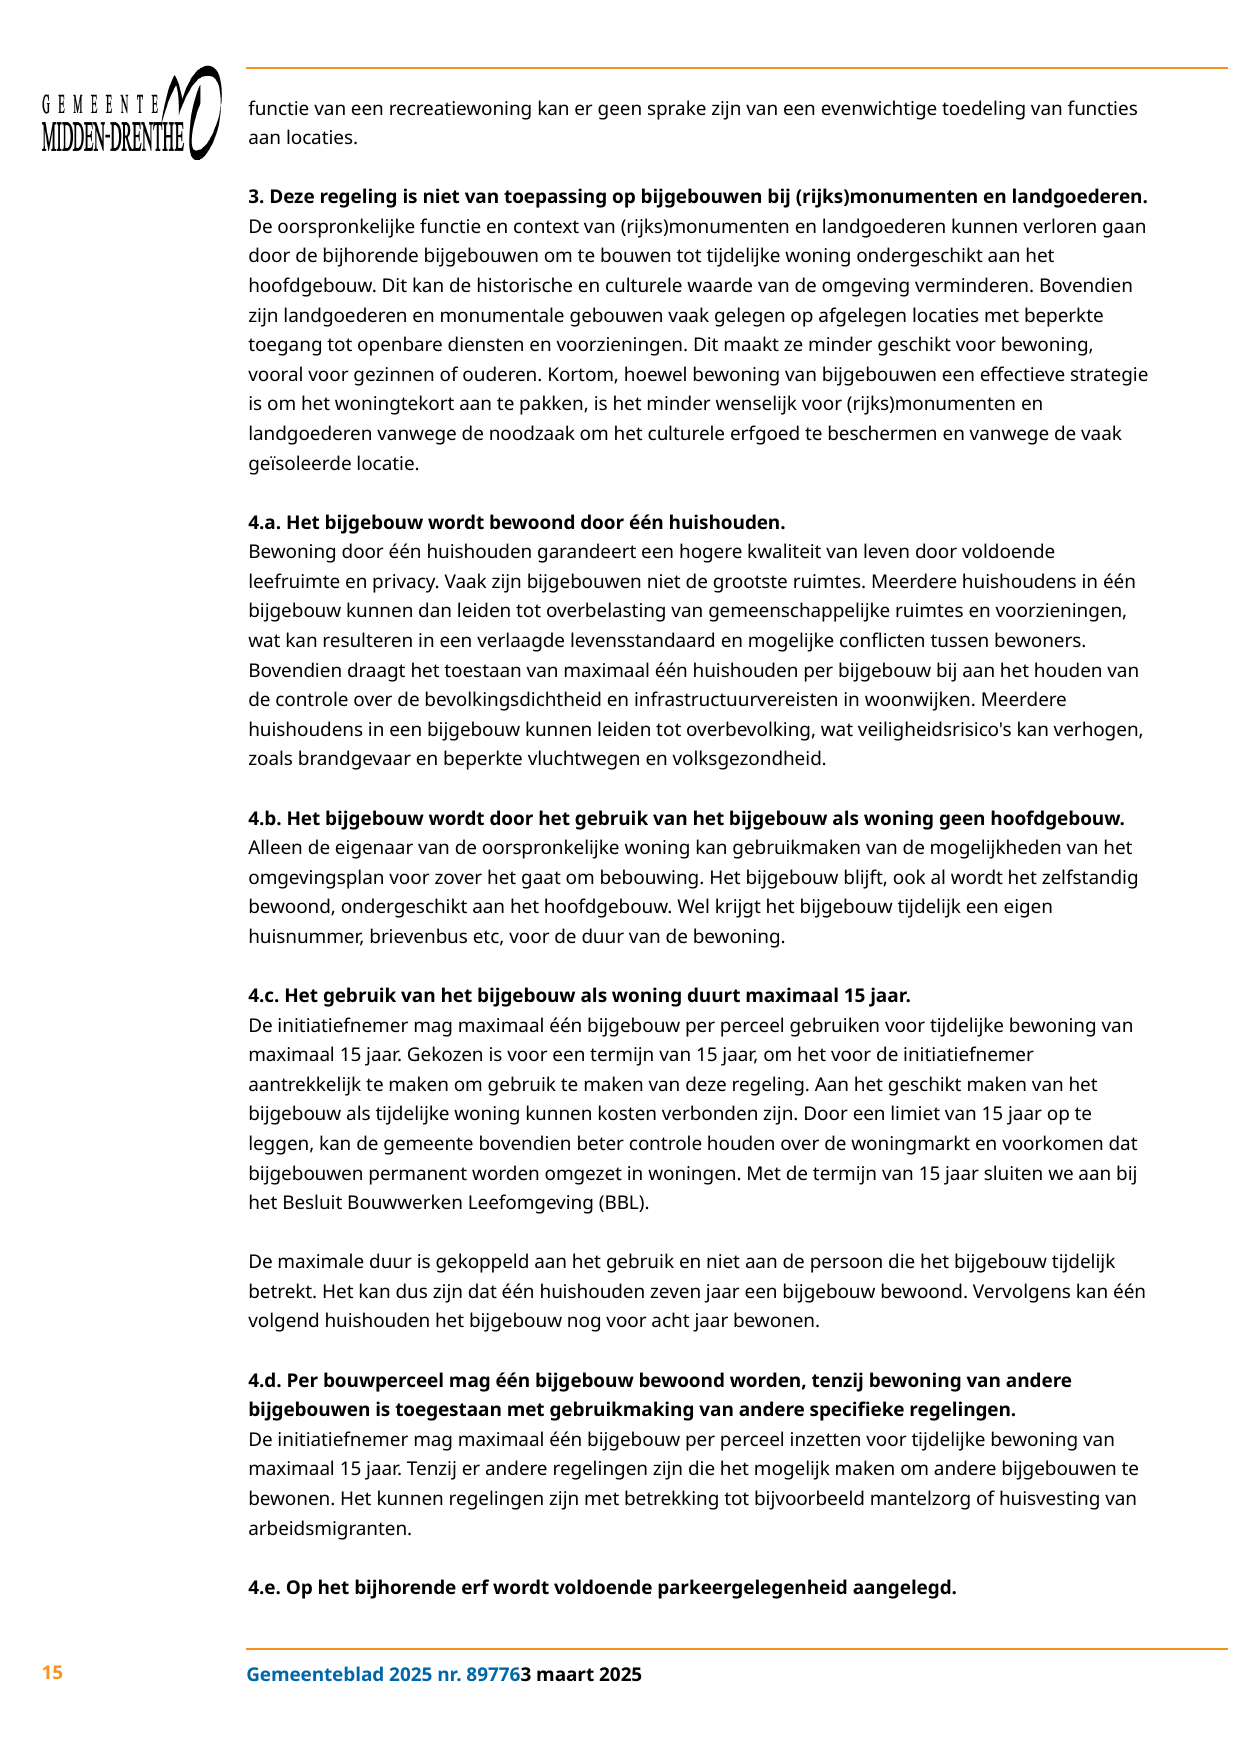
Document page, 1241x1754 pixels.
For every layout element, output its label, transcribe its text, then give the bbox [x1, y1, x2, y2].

text Alleen de eigenaar van de oorspronkelijke woning kan gebruikmaken van de mogelijkheden van het omgevingsplan voor zover het gaat om bebouwing. Het bijgebouw blijft, ook al wordt het zelfstandig bewoond, ondergeschikt aan het hoofdgebouw. Wel krijgt het bijgebouw tijdelijk een eigen huisnummer, brievenbus etc, voor de duur van de bewoning. [248, 834, 1152, 949]
text De maximale duur is gekoppeld aan het gebruik en niet aan de persoon die het bijgebouw tijdelijk betrekt. Het kan dus zijn dat één huishouden zeven jaar een bijgebouw bewoond. Vervolgens kan één volgend huishouden het bijgebouw nog voor acht jaar bewonen. [248, 1248, 1152, 1333]
text 4.c. Het gebruik van het bijgebouw als woning duurt maximaal 15 jaar. [248, 982, 1152, 1008]
text 3. Deze regeling is niet van toepassing op bijgebouwen bij (rijks)monumenten en landgoederen. [248, 183, 1152, 209]
text Bewoning door één huishouden garandeert een hogere kwaliteit van leven door voldoende leefruimte en privacy. Vaak zijn bijgebouwen niet de grootste ruimtes. Meerdere huishoudens in één bijgebouw kunnen dan leiden tot overbelasting van gemeenschappelijke ruimtes en voorzieningen, wat kan resulteren in een verlaagde levensstandaard en mogelijke conflicten tussen bewoners. Bovendien draagt het toestaan van maximaal één huishouden per bijgebouw bij aan het houden van de controle over de bevolkingsdichtheid en infrastructuurvereisten in woonwijken. Meerdere huishoudens in een bijgebouw kunnen leiden tot overbevolking, wat veiligheidsrisico's kan verhogen, zoals brandgevaar en beperkte vluchtwegen en volksgezondheid. [248, 538, 1152, 771]
text 4.e. Op het bijhorende erf wordt voldoende parkeergelegenheid aangelegd. [248, 1574, 1152, 1600]
text 4.a. Het bijgebouw wordt bewoond door één huishouden. [248, 509, 1152, 535]
picture [41, 47, 231, 172]
text De initiatiefnemer mag maximaal één bijgebouw per perceel gebruiken voor tijdelijke bewoning van maximaal 15 jaar. Gekozen is voor een termijn van 15 jaar, om het voor de initiatiefnemer aantrekkelijk te maken om gebruik te maken van deze regeling. Aan het geschikt maken van het bijgebouw als tijdelijke woning kunnen kosten verbonden zijn. Door een limiet van 15 jaar op te leggen, kan de gemeente bovendien beter controle houden over de woningmarkt en voorkomen dat bijgebouwen permanent worden omgezet in woningen. Met de termijn van 15 jaar sluiten we aan bij het Besluit Bouwwerken Leefomgeving (BBL). [248, 1012, 1152, 1215]
text functie van een recreatiewoning kan er geen sprake zijn van een evenwichtige toedeling van functies aan locaties. [248, 95, 1152, 150]
text 4.b. Het bijgebouw wordt door het gebruik van het bijgebouw als woning geen hoofdgebouw. [248, 805, 1152, 831]
text De initiatiefnemer mag maximaal één bijgebouw per perceel inzetten voor tijdelijke bewoning van maximaal 15 jaar. Tenzij er andere regelingen zijn die het mogelijk maken om andere bijgebouwen te bewonen. Het kunnen regelingen zijn met betrekking tot bijvoorbeeld mantelzorg of huisvesting van arbeidsmigranten. [248, 1426, 1152, 1541]
text De oorspronkelijke functie en context van (rijks)monumenten en landgoederen kunnen verloren gaan door de bijhorende bijgebouwen om te bouwen tot tijdelijke woning ondergeschikt aan het hoofdgebouw. Dit kan de historische en culturele waarde van de omgeving verminderen. Bovendien zijn landgoederen en monumentale gebouwen vaak gelegen op afgelegen locaties met beperkte toegang tot openbare diensten en voorzieningen. Dit maakt ze minder geschikt voor bewoning, vooral voor gezinnen of ouderen. Kortom, hoewel bewoning van bijgebouwen een effectieve strategie is om het woningtekort aan te pakken, is het minder wenselijk voor (rijks)monumenten en landgoederen vanwege de noodzaak om het culturele erfgoed te beschermen en vanwege de vaak geïsoleerde locatie. [248, 213, 1152, 476]
text 4.d. Per bouwperceel mag één bijgebouw bewoond worden, tenzij bewoning van andere bijgebouwen is toegestaan met gebruikmaking van andere specifieke regelingen. [248, 1367, 1152, 1422]
